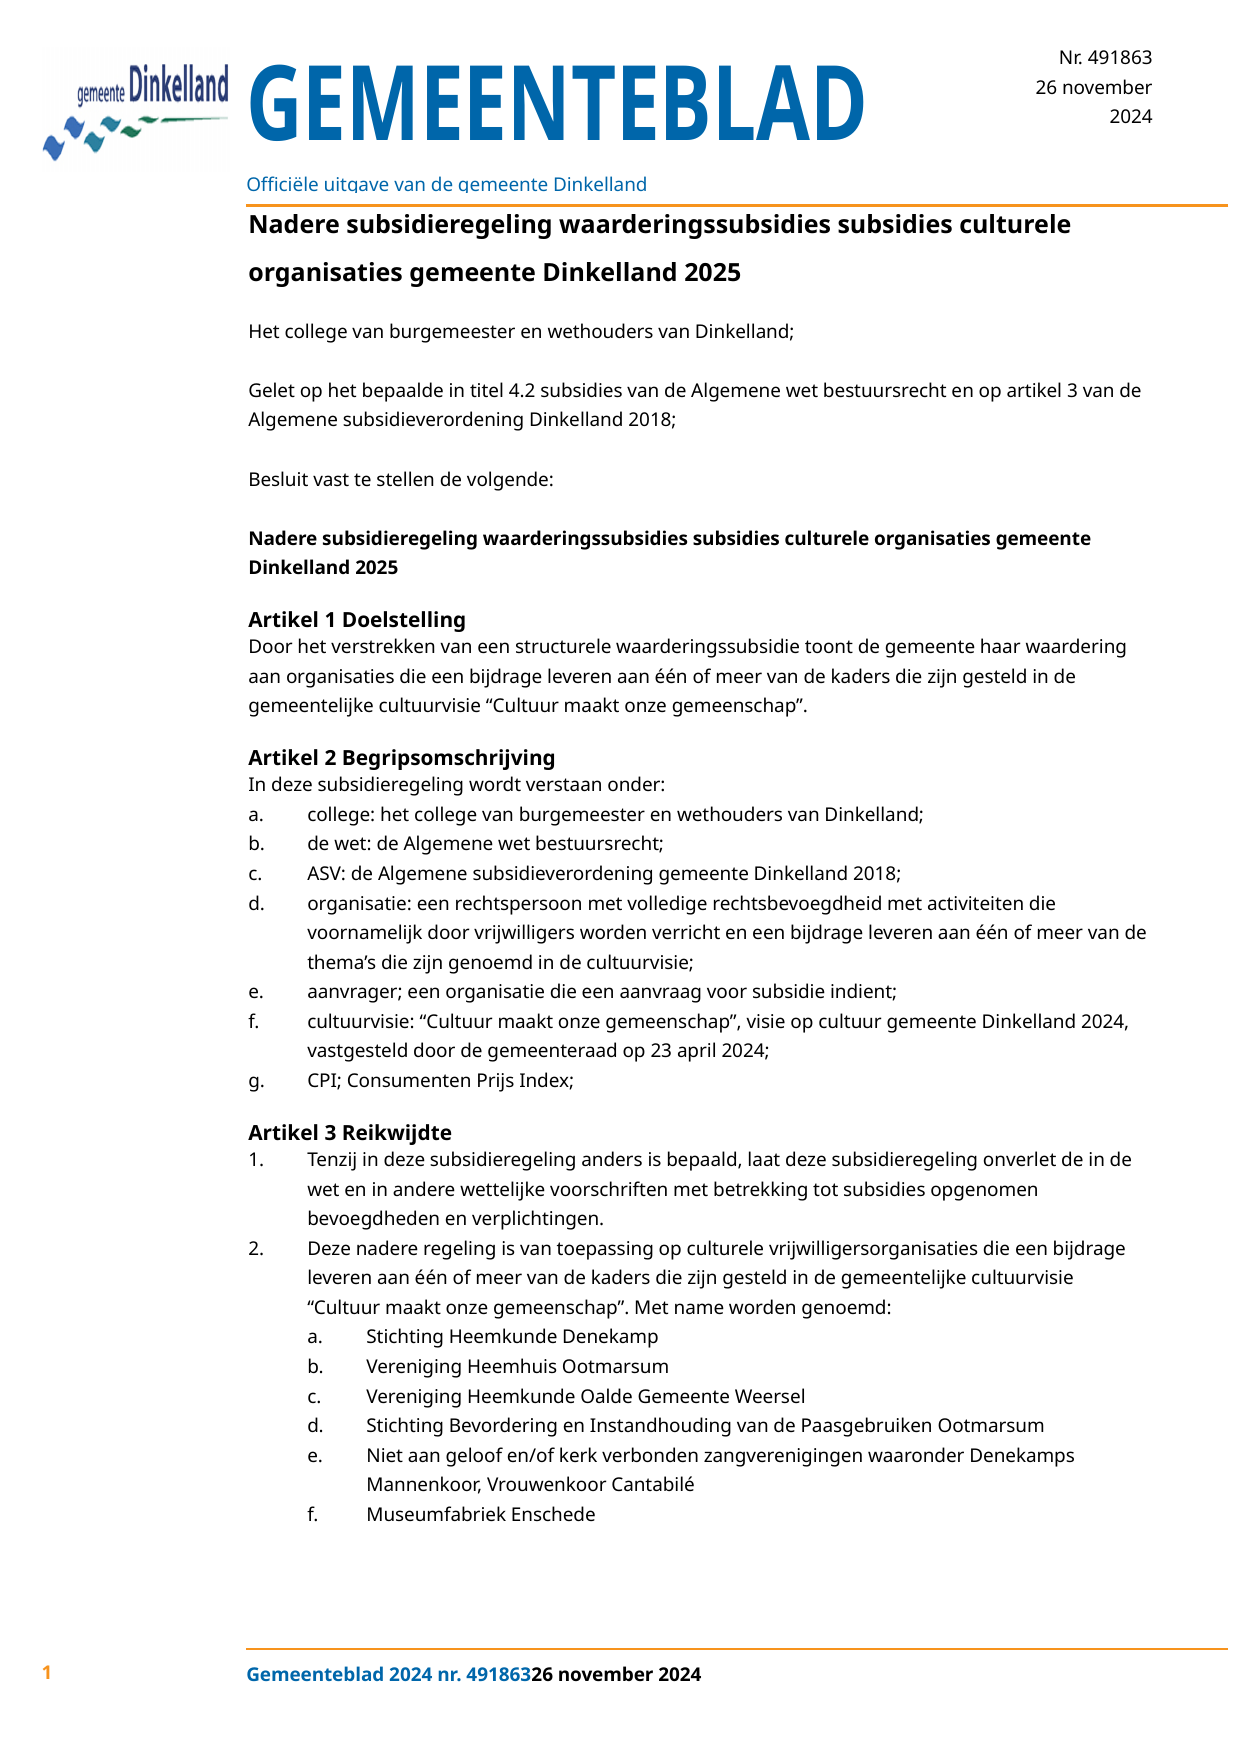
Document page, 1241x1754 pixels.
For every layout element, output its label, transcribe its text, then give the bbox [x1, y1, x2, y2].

list cultuurvisie: “Cultuur maakt onze gemeenschap”, visie op cultuur gemeente Dinkelland 2024, vastgesteld door de gemeenteraad op 23 april 2024; [248, 1008, 1152, 1063]
text Door het verstrekken van een structurele waarderingssubsidie toont de gemeente haar waardering aan organisaties die een bijdrage leveren aan één of meer van de kaders die zijn gesteld in de gemeentelijke cultuurvisie “Cultuur maakt onze gemeenschap”. [248, 633, 1152, 718]
text In deze subsidieregeling wordt verstaan onder: [248, 771, 1152, 797]
list Vereniging Heemkunde Oalde Gemeente Weersel [307, 1383, 1152, 1408]
text Artikel 3 Reikwijdte [248, 1118, 1152, 1146]
list Deze nadere regeling is van toepassing op culturele vrijwilligersorganisaties die een bijdrage leveren aan één of meer van de kaders die zijn gesteld in de gemeentelijke cultuurvisie “Cultuur maakt onze gemeenschap”. Met name worden genoemd: [248, 1235, 1152, 1320]
list Vereniging Heemhuis Ootmarsum [307, 1353, 1152, 1379]
list Stichting Bevordering en Instandhouding van de Paasgebruiken Ootmarsum [307, 1412, 1152, 1438]
list aanvrager; een organisatie die een aanvraag voor subsidie indient; [248, 978, 1152, 1004]
text Besluit vast te stellen de volgende: [248, 466, 1152, 492]
list college: het college van burgemeester en wethouders van Dinkelland; [248, 801, 1152, 827]
list ASV: de Algemene subsidieverordening gemeente Dinkelland 2018; [248, 860, 1152, 886]
text Nadere subsidieregeling waarderingssubsidies subsidies culturele organisaties gemeente Dinkelland 2025 [248, 207, 1152, 288]
list CPI; Consumenten Prijs Index; [248, 1067, 1152, 1093]
list Niet aan geloof en/of kerk verbonden zangverenigingen waaronder Denekamps Mannenkoor, Vrouwenkoor Cantabilé [307, 1442, 1152, 1497]
text Nadere subsidieregeling waarderingssubsidies subsidies culturele organisaties gemeente Dinkelland 2025 [248, 525, 1152, 580]
text Artikel 2 Begripsomschrijving [248, 743, 1152, 771]
list de wet: de Algemene wet bestuursrecht; [248, 831, 1152, 856]
list Tenzij in deze subsidieregeling anders is bepaald, laat deze subsidieregeling onverlet de in de wet en in andere wettelijke voorschriften met betrekking tot subsidies opgenomen bevoegdheden en verplichtingen. [248, 1146, 1152, 1231]
text Artikel 1 Doelstelling [248, 605, 1152, 633]
text Het college van burgemeester en wethouders van Dinkelland; [248, 318, 1152, 344]
text Gelet op het bepaalde in titel 4.2 subsidies van de Algemene wet bestuursrecht en op artikel 3 van de Algemene subsidieverordening Dinkelland 2018; [248, 377, 1152, 432]
list Museumfabriek Enschede [307, 1501, 1152, 1527]
list Stichting Heemkunde Denekamp [307, 1324, 1152, 1349]
list organisatie: een rechtspersoon met volledige rechtsbevoegdheid met activiteiten die voornamelijk door vrijwilligers worden verricht en een bijdrage leveren aan één of meer van de thema’s die zijn genoemd in de cultuurvisie; [248, 890, 1152, 975]
picture [41, 47, 231, 172]
